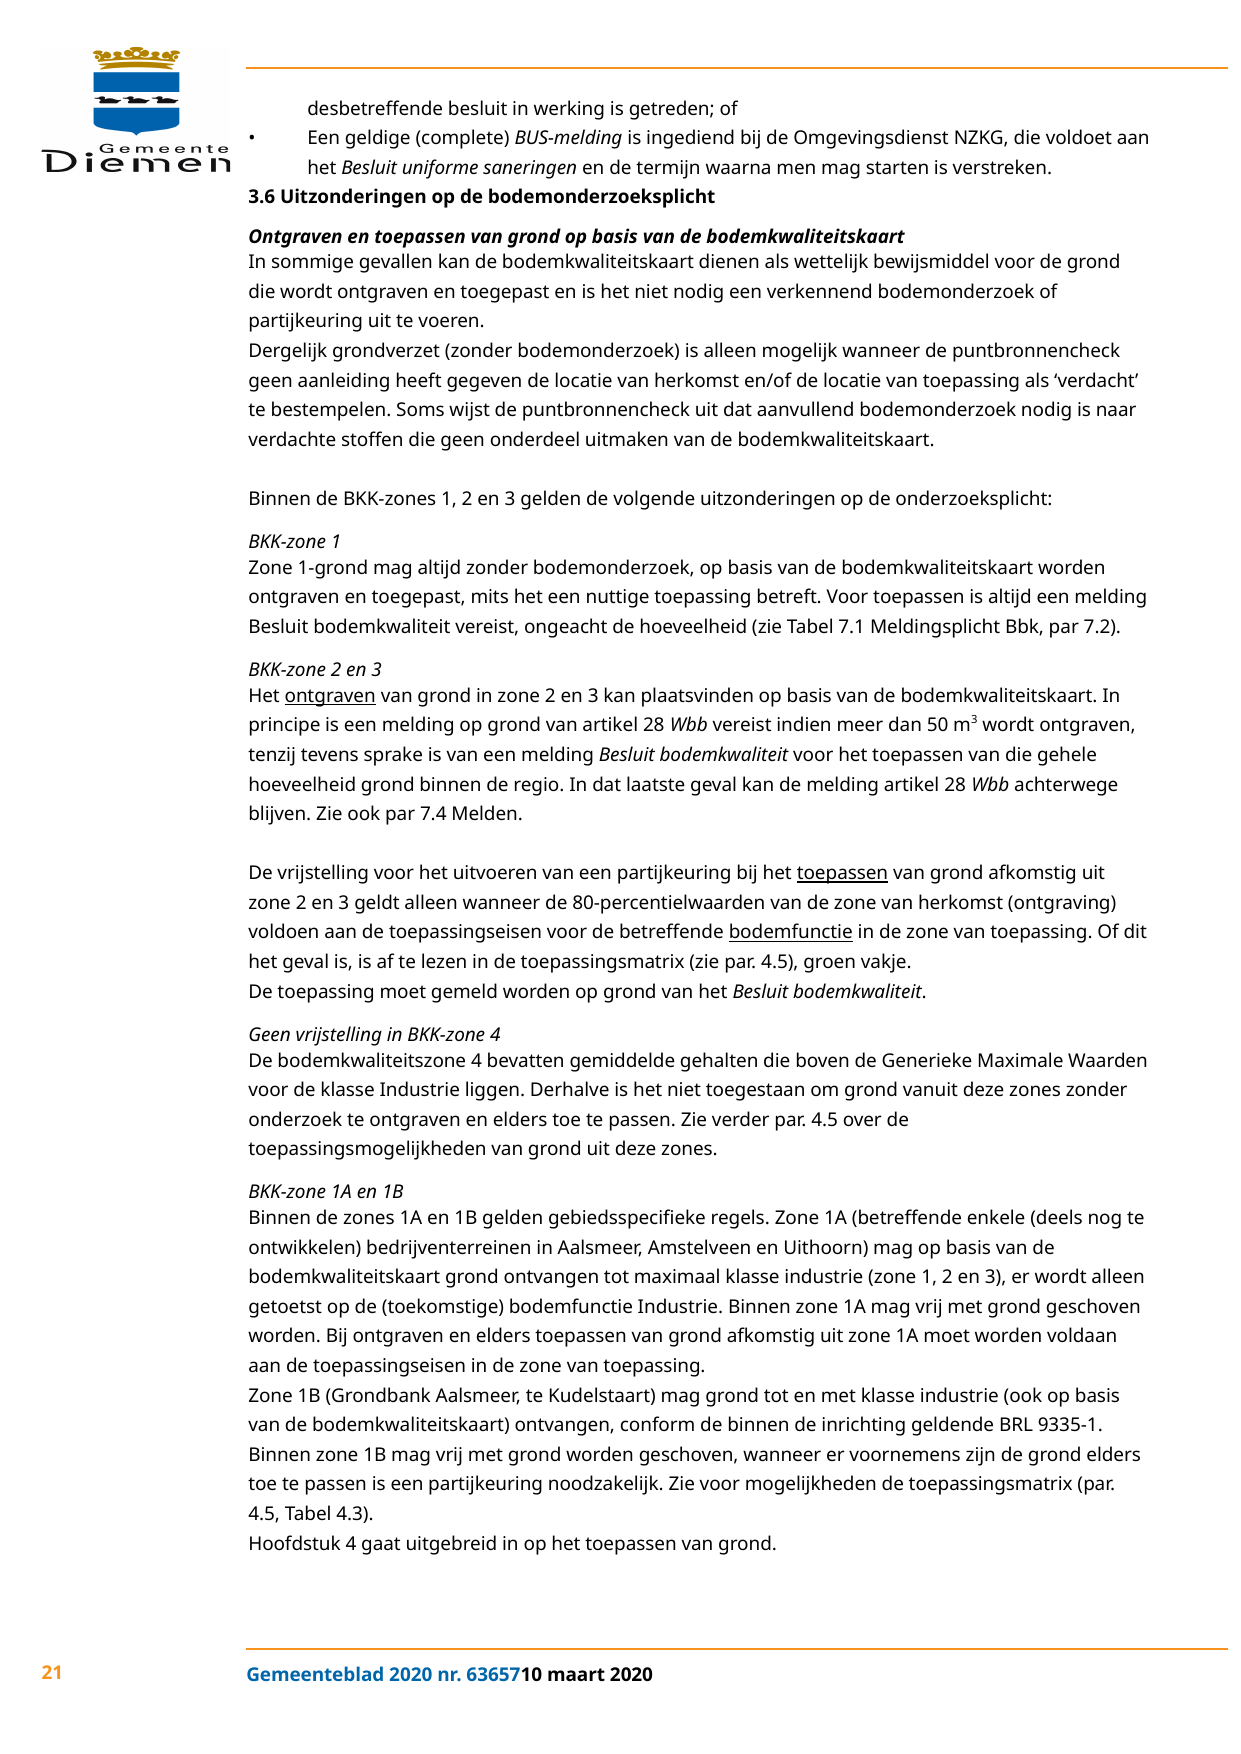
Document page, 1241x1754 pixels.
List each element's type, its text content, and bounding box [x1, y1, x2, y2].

text In sommige gevallen kan de bodemkwaliteitskaart dienen als wettelijk bewijsmiddel voor de grond die wordt ontgraven en toegepast en is het niet nodig een verkennend bodemonderzoek of partijkeuring uit te voeren. [248, 248, 1152, 333]
text Zone 1-grond mag altijd zonder bodemonderzoek, op basis van de bodemkwaliteitskaart worden ontgraven en toegepast, mits het een nuttige toepassing betreft. Voor toepassen is altijd een melding Besluit bodemkwaliteit vereist, ongeacht de hoeveelheid (zie Tabel 7.1 Meldingsplicht Bbk, par 7.2). [248, 554, 1152, 639]
text Binnen de zones 1A en 1B gelden gebiedsspecifieke regels. Zone 1A (betreffende enkele (deels nog te ontwikkelen) bedrijventerreinen in Aalsmeer, Amstelveen en Uithoorn) mag op basis van de bodemkwaliteitskaart grond ontvangen tot maximaal klasse industrie (zone 1, 2 en 3), er wordt alleen getoetst op de (toekomstige) bodemfunctie Industrie. Binnen zone 1A mag vrij met grond geschoven worden. Bij ontgraven en elders toepassen van grond afkomstig uit zone 1A moet worden voldaan aan de toepassingseisen in de zone van toepassing. [248, 1204, 1152, 1378]
list Een geldige (complete) BUS-melding is ingediend bij de Omgevingsdienst NZKG, die voldoet aan het Besluit uniforme saneringen en de termijn waarna men mag starten is verstreken. [248, 124, 1152, 180]
text De bodemkwaliteitszone 4 bevatten gemiddelde gehalten die boven de Generieke Maximale Waarden voor de klasse Industrie liggen. Derhalve is het niet toegestaan om grond vanuit deze zones zonder onderzoek te ontgraven en elders toe te passen. Zie verder par. 4.5 over de toepassingsmogelijkheden van grond uit deze zones. [248, 1047, 1152, 1161]
text BKK-zone 1A en 1B [248, 1179, 1152, 1204]
text BKK-zone 2 en 3 [248, 656, 1152, 682]
text De vrijstelling voor het uitvoeren van een partijkeuring bij het toepassen van grond afkomstig uit zone 2 en 3 geldt alleen wanneer de 80-percentielwaarden van de zone van herkomst (ontgraving) voldoen aan de toepassingseisen voor de betreffende bodemfunctie in de zone van toepassing. Of dit het geval is, is af te lezen in de toepassingsmatrix (zie par. 4.5), groen vakje. [248, 859, 1152, 974]
text Geen vrijstelling in BKK-zone 4 [248, 1021, 1152, 1047]
text Dergelijk grondverzet (zonder bodemonderzoek) is alleen mogelijk wanneer de puntbronnencheck geen aanleiding heeft gegeven de locatie van herkomst en/of de locatie van toepassing als ‘verdacht’ te bestempelen. Soms wijst de puntbronnencheck uit dat aanvullend bodemonderzoek nodig is naar verdachte stoffen die geen onderdeel uitmaken van de bodemkwaliteitskaart. [248, 337, 1152, 452]
text Ontgraven en toepassen van grond op basis van de bodemkwaliteitskaart [248, 223, 1152, 248]
text Het ontgraven van grond in zone 2 en 3 kan plaatsvinden op basis van de bodemkwaliteitskaart. In principe is een melding op grond van artikel 28 Wbb vereist indien meer dan 50 m3 wordt ontgraven, tenzij tevens sprake is van een melding Besluit bodemkwaliteit voor het toepassen van die gehele hoeveelheid grond binnen de regio. In dat laatste geval kan de melding artikel 28 Wbb achterwege blijven. Zie ook par 7.4 Melden. [248, 682, 1152, 826]
picture [41, 47, 231, 172]
text BKK-zone 1 [248, 528, 1152, 554]
text Binnen de BKK-zones 1, 2 en 3 gelden de volgende uitzonderingen op de onderzoeksplicht: [248, 485, 1152, 511]
text De toepassing moet gemeld worden op grond van het Besluit bodemkwaliteit. [248, 978, 1152, 1004]
text Zone 1B (Grondbank Aalsmeer, te Kudelstaart) mag grond tot en met klasse industrie (ook op basis van de bodemkwaliteitskaart) ontvangen, conform de binnen de inrichting geldende BRL 9335-1. Binnen zone 1B mag vrij met grond worden geschoven, wanneer er voornemens zijn de grond elders toe te passen is een partijkeuring noodzakelijk. Zie voor mogelijkheden de toepassingsmatrix (par. 4.5, Tabel 4.3). [248, 1382, 1152, 1526]
text Hoofdstuk 4 gaat uitgebreid in op het toepassen van grond. [248, 1530, 1152, 1556]
text 3.6 Uitzonderingen op de bodemonderzoeksplicht [248, 183, 1152, 209]
list desbetreffende besluit in werking is getreden; of [248, 95, 1152, 121]
